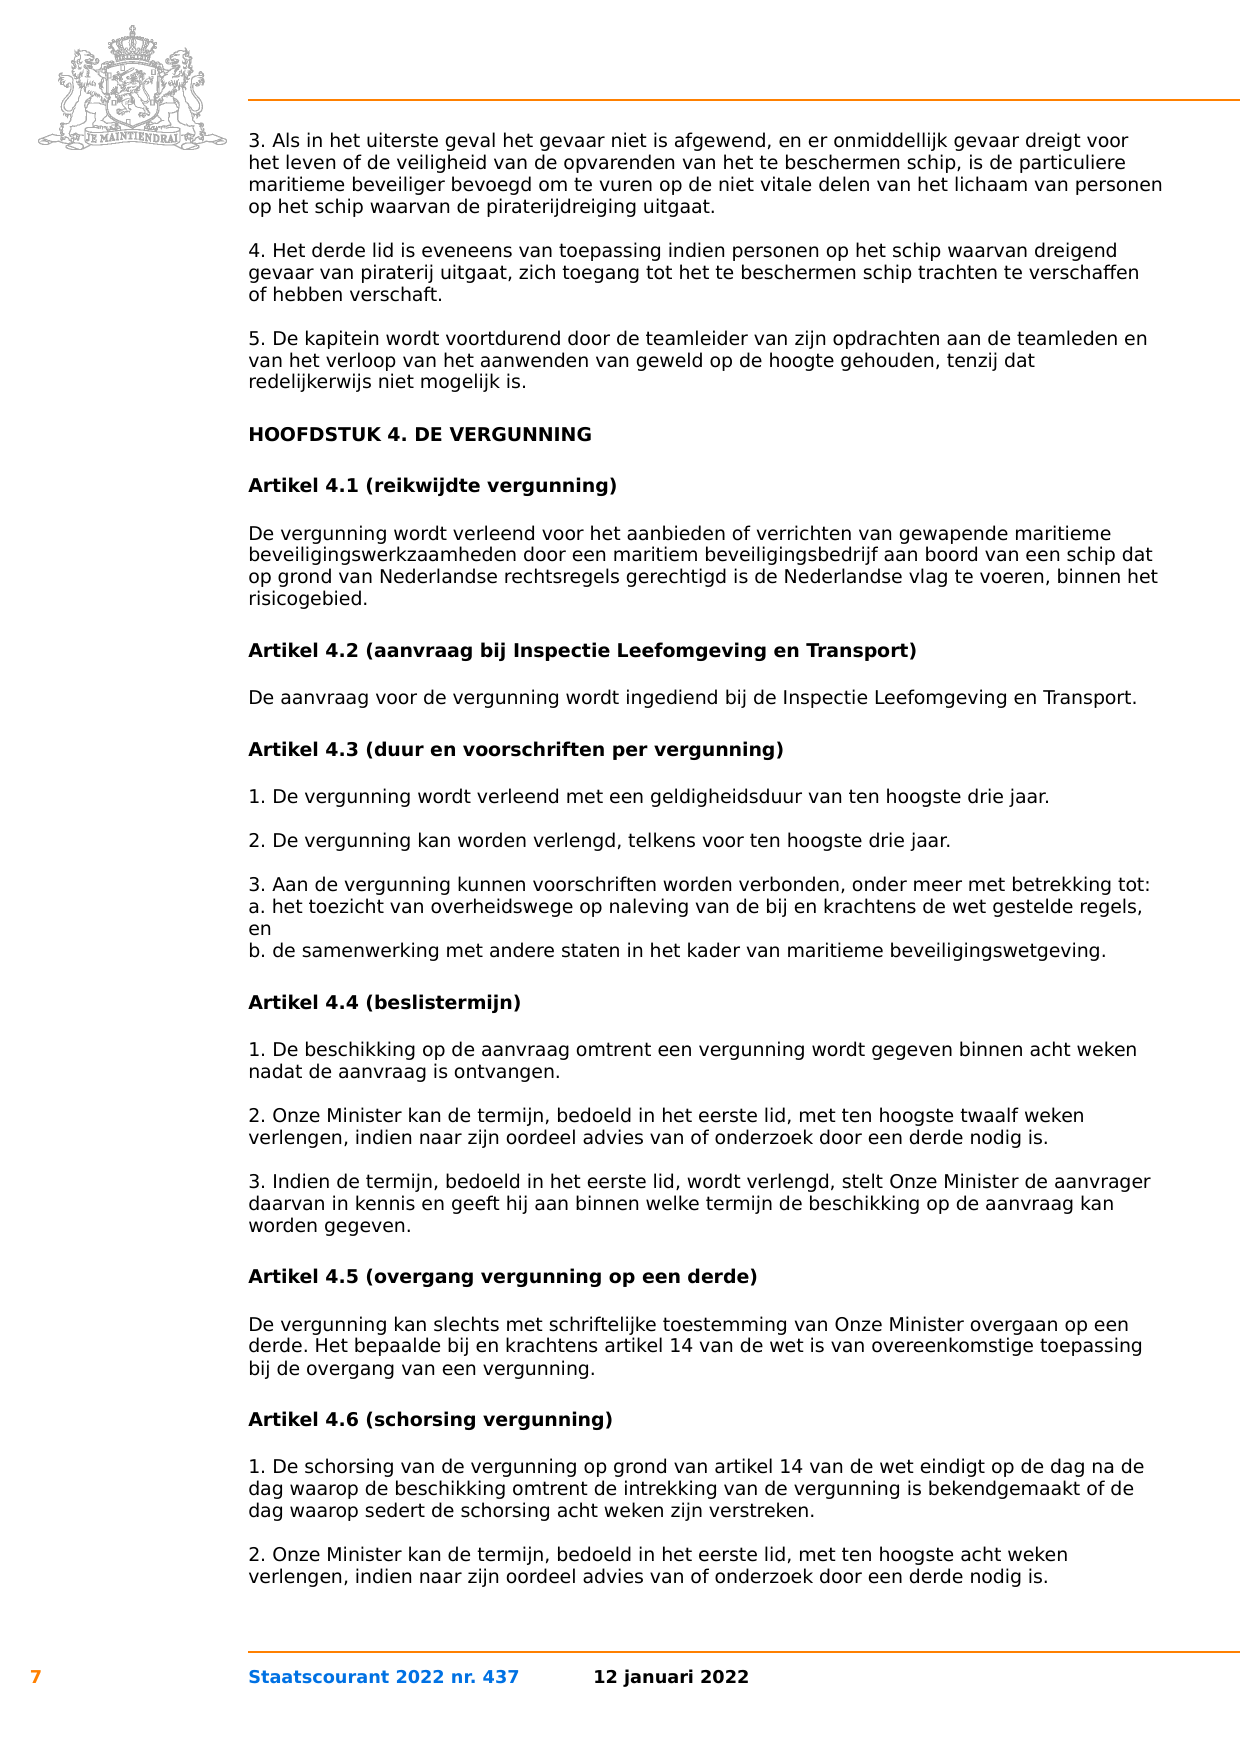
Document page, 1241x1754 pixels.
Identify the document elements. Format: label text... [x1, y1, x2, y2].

text 3. Aan de vergunning kunnen voorschriften worden verbonden, onder meer met betrekking tot: [248, 874, 1163, 896]
text b. de samenwerking met andere staten in het kader van maritieme beveiligingswetgeving. [248, 940, 1163, 962]
text De aanvraag voor de vergunning wordt ingediend bij de Inspectie Leefomgeving en Transport. [248, 687, 1163, 709]
subtitle HOOFDSTUK 4. DE VERGUNNING [248, 423, 1163, 445]
subtitle Artikel 4.6 (schorsing vergunning) [248, 1409, 1163, 1431]
picture [38, 25, 227, 150]
text De vergunning kan slechts met schriftelijke toestemming van Onze Minister overgaan op een derde. Het bepaalde bij en krachtens artikel 14 van de wet is van overeenkomstige toepassing bij de overgang van een vergunning. [248, 1313, 1163, 1379]
subtitle Artikel 4.2 (aanvraag bij Inspectie Leefomgeving en Transport) [248, 640, 1163, 662]
subtitle Artikel 4.3 (duur en voorschriften per vergunning) [248, 739, 1163, 761]
text a. het toezicht van overheidswege op naleving van de bij en krachtens de wet gestelde regels, en [248, 896, 1163, 940]
text 1. De schorsing van de vergunning op grond van artikel 14 van de wet eindigt op de dag na de dag waarop de beschikking omtrent de intrekking van de vergunning is bekendgemaakt of de dag waarop sedert de schorsing acht weken zijn verstreken. [248, 1456, 1163, 1522]
text 5. De kapitein wordt voortdurend door de teamleider van zijn opdrachten aan de teamleden en van het verloop van het aanwenden van geweld op de hoogte gehouden, tenzij dat redelijkerwijs niet mogelijk is. [248, 327, 1163, 393]
text 1. De vergunning wordt verleend met een geldigheidsduur van ten hoogste drie jaar. [248, 786, 1163, 808]
text 2. Onze Minister kan de termijn, bedoeld in het eerste lid, met ten hoogste twaalf weken verlengen, indien naar zijn oordeel advies van of onderzoek door een derde nodig is. [248, 1105, 1163, 1149]
text 2. Onze Minister kan de termijn, bedoeld in het eerste lid, met ten hoogste acht weken verlengen, indien naar zijn oordeel advies van of onderzoek door een derde nodig is. [248, 1544, 1163, 1588]
text 4. Het derde lid is eveneens van toepassing indien personen op het schip waarvan dreigend gevaar van piraterij uitgaat, zich toegang tot het te beschermen schip trachten te verschaffen of hebben verschaft. [248, 240, 1163, 306]
text 3. Als in het uiterste geval het gevaar niet is afgewend, en er onmiddellijk gevaar dreigt voor het leven of de veiligheid van de opvarenden van het te beschermen schip, is de particuliere maritieme beveiliger bevoegd om te vuren op de niet vitale delen van het lichaam van personen op het schip waarvan de piraterijdreiging uitgaat. [248, 130, 1163, 218]
text 1. De beschikking op de aanvraag omtrent een vergunning wordt gegeven binnen acht weken nadat de aanvraag is ontvangen. [248, 1039, 1163, 1083]
text 2. De vergunning kan worden verlengd, telkens voor ten hoogste drie jaar. [248, 830, 1163, 852]
subtitle Artikel 4.4 (beslistermijn) [248, 992, 1163, 1014]
text 3. Indien de termijn, bedoeld in het eerste lid, wordt verlengd, stelt Onze Minister de aanvrager daarvan in kennis en geeft hij aan binnen welke termijn de beschikking op de aanvraag kan worden gegeven. [248, 1171, 1163, 1236]
subtitle Artikel 4.5 (overgang vergunning op een derde) [248, 1266, 1163, 1288]
subtitle Artikel 4.1 (reikwijdte vergunning) [248, 475, 1163, 497]
text De vergunning wordt verleend voor het aanbieden of verrichten van gewapende maritieme beveiligingswerkzaamheden door een maritiem beveiligingsbedrijf aan boord van een schip dat op grond van Nederlandse rechtsregels gerechtigd is de Nederlandse vlag te voeren, binnen het risicogebied. [248, 522, 1163, 610]
